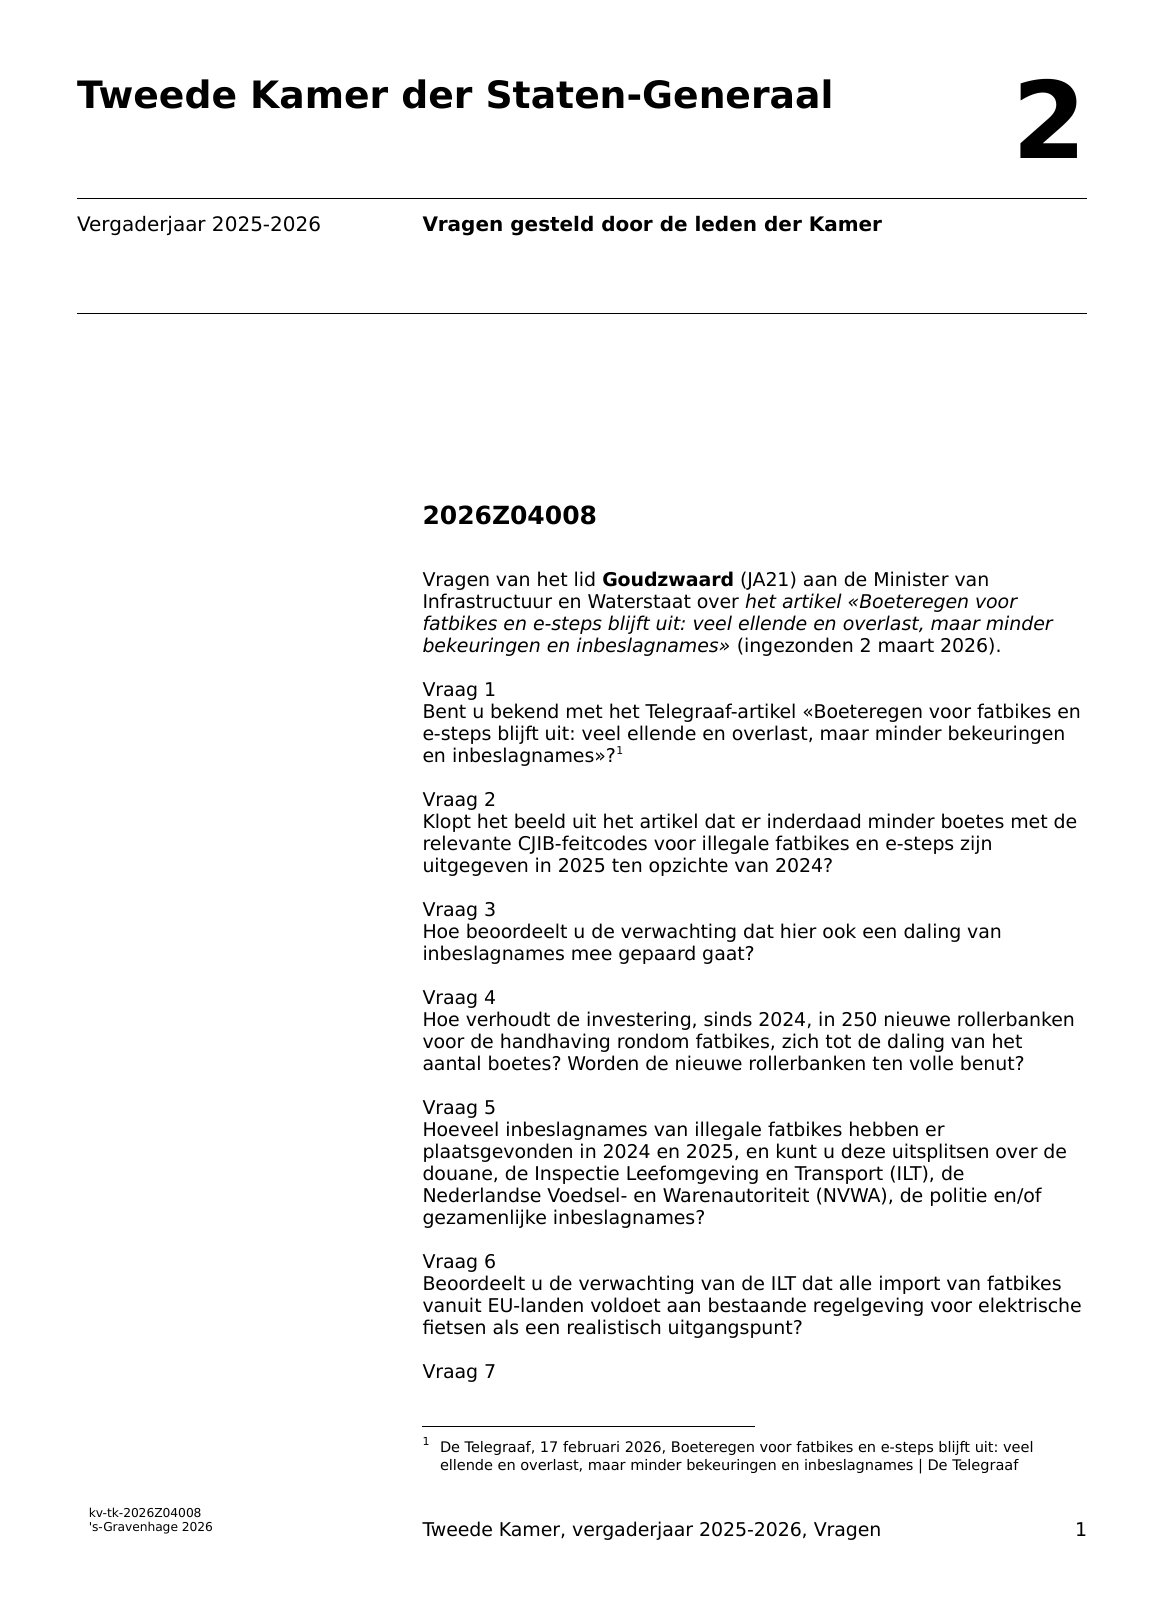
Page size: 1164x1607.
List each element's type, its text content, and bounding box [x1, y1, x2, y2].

text Vraag 2 [422, 789, 1087, 811]
text Hoeveel inbeslagnames van illegale fatbikes hebben er plaatsgevonden in 2024 en 2025, en kunt u deze uitsplitsen over de douane, de Inspectie Leefomgeving en Transport (ILT), de Nederlandse Voedsel- en Warenautoriteit (NVWA), de politie en/of gezamenlijke inbeslagnames? [422, 1119, 1087, 1229]
text De Telegraaf, 17 februari 2026, Boeteregen voor fatbikes en e-steps blijft uit: veel ellende en overlast, maar minder bekeuringen en inbeslagnames | De Telegraaf [422, 1435, 1087, 1474]
text Bent u bekend met het Telegraaf-artikel «Boeteregen voor fatbikes en e-steps blijft uit: veel ellende en overlast, maar minder bekeuringen en inbeslagnames»? [422, 701, 1087, 767]
text Hoe verhoudt de investering, sinds 2024, in 250 nieuwe rollerbanken voor de handhaving rondom fatbikes, zich tot de daling van het aantal boetes? Worden de nieuwe rollerbanken ten volle benut? [422, 1009, 1087, 1075]
text Vragen van het lid Goudzwaard (JA21) aan de Minister van Infrastructuur en Waterstaat over het artikel «Boeteregen voor fatbikes en e-steps blijft uit: veel ellende en overlast, maar minder bekeuringen en inbeslagnames» (ingezonden 2 maart 2026). [422, 569, 1087, 657]
text Vraag 4 [422, 987, 1087, 1009]
text Klopt het beeld uit het artikel dat er inderdaad minder boetes met de relevante CJIB-feitcodes voor illegale fatbikes en e-steps zijn uitgegeven in 2025 ten opzichte van 2024? [422, 811, 1087, 877]
text Vraag 6 [422, 1251, 1087, 1273]
text Beoordeelt u de verwachting van de ILT dat alle import van fatbikes vanuit EU-landen voldoet aan bestaande regelgeving voor elektrische fietsen als een realistisch uitgangspunt? [422, 1273, 1087, 1339]
text Vraag 1 [422, 679, 1087, 701]
table_cell Vragen gesteld door de leden der Kamer [422, 199, 1087, 313]
text 2026Z04008 [422, 501, 1087, 531]
text Vraag 7 [422, 1361, 1087, 1383]
text Vraag 5 [422, 1097, 1087, 1119]
text kv-tk-2026Z04008 [88, 1506, 323, 1520]
table_header Tweede Kamer der Staten-Generaal [77, 59, 886, 198]
table_cell Vergaderjaar 2025-2026 [77, 199, 422, 313]
text Vraag 3 [422, 899, 1087, 921]
text Hoe beoordeelt u de verwachting dat hier ook een daling van inbeslagnames mee gepaard gaat? [422, 921, 1087, 965]
text 's-Gravenhage 2026 [88, 1520, 323, 1534]
table_header 2 [886, 59, 1087, 198]
